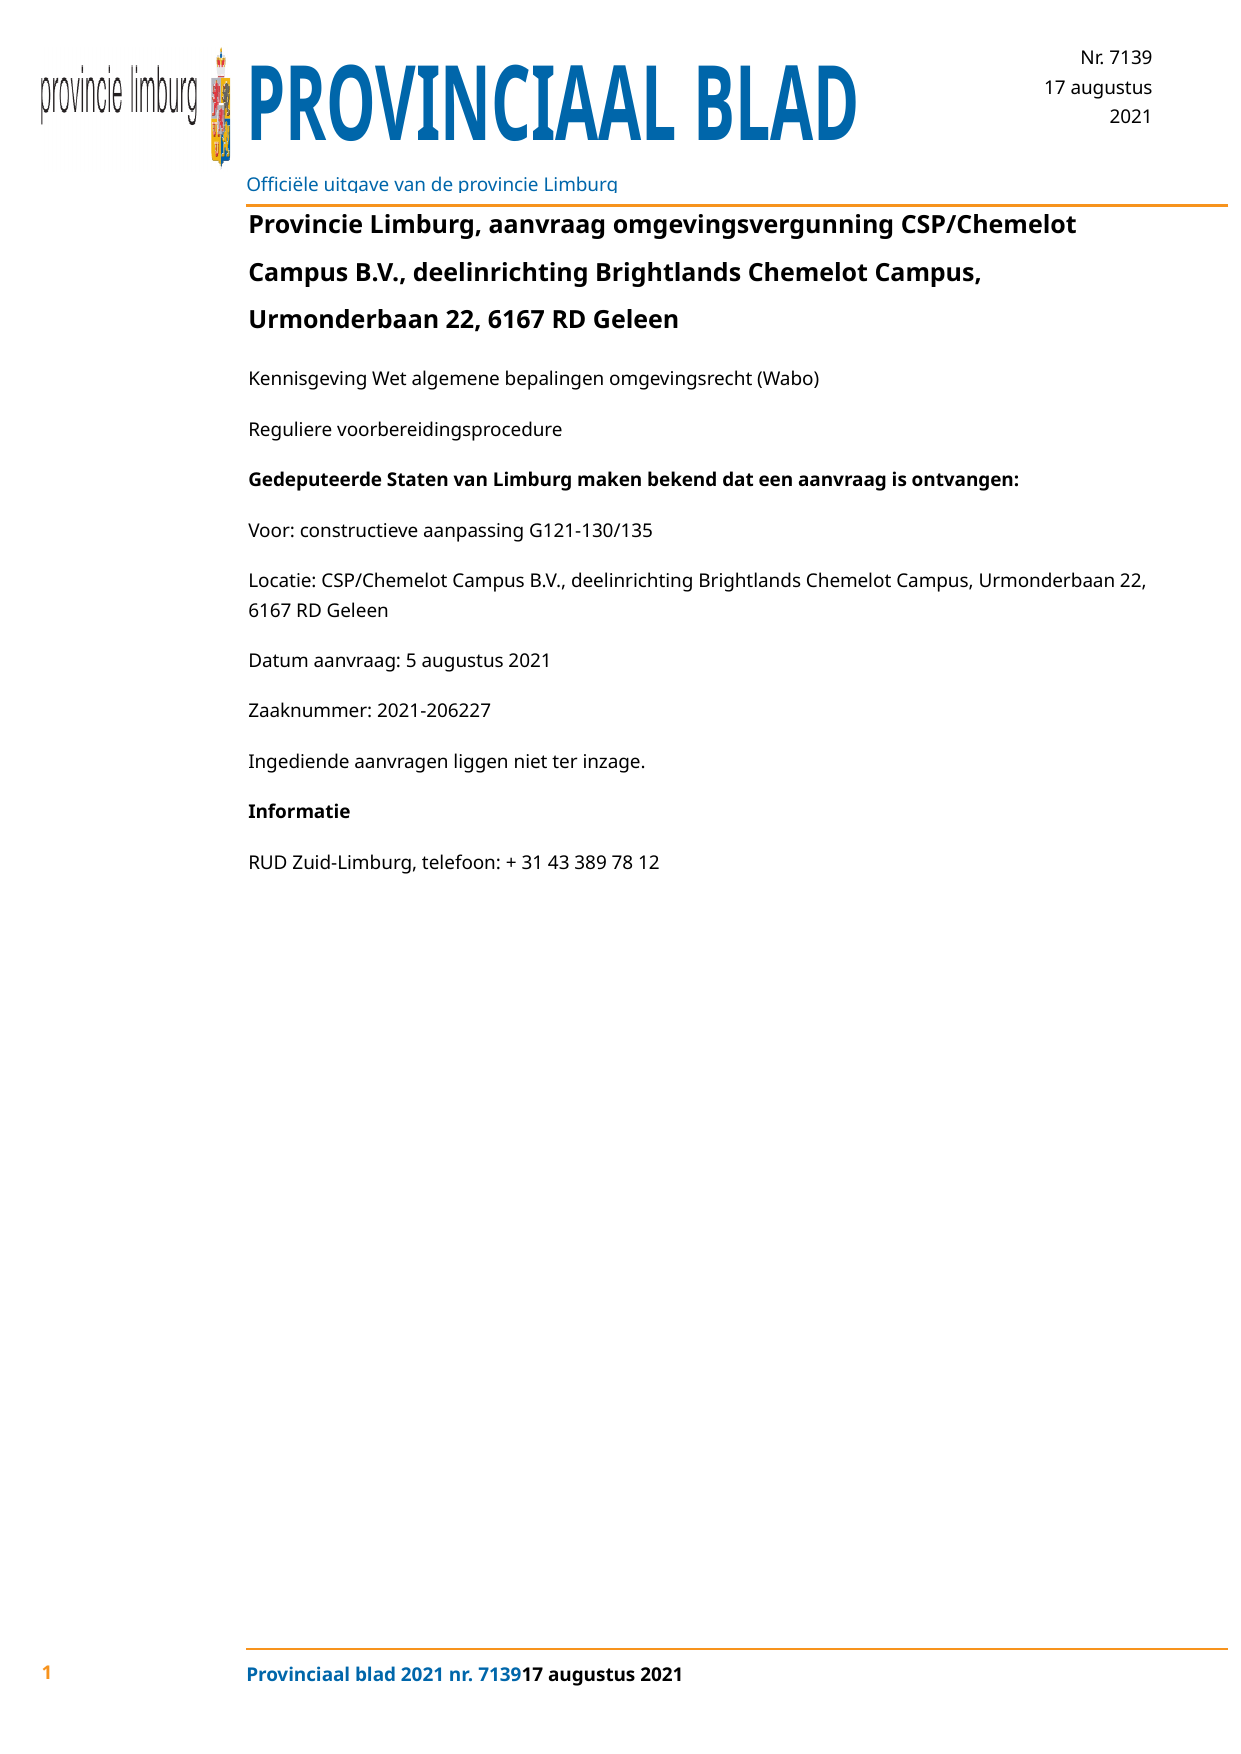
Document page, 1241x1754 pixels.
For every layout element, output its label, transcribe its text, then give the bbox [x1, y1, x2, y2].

text Ingediende aanvragen liggen niet ter inzage. [248, 748, 1152, 774]
text Locatie: CSP/Chemelot Campus B.V., deelinrichting Brightlands Chemelot Campus, Urmonderbaan 22, 6167 RD Geleen [248, 567, 1152, 622]
text Datum aanvraag: 5 augustus 2021 [248, 647, 1152, 673]
text Voor: constructieve aanpassing G121-130/135 [248, 517, 1152, 542]
text Reguliere voorbereidingsprocedure [248, 416, 1152, 442]
text RUD Zuid-Limburg, telefoon: + 31 43 389 78 12 [248, 849, 1152, 874]
text Informatie [248, 798, 1152, 824]
picture [41, 47, 231, 172]
text Kennisgeving Wet algemene bepalingen omgevingsrecht (Wabo) [248, 366, 1152, 391]
text Zaaknummer: 2021-206227 [248, 698, 1152, 723]
text Provincie Limburg, aanvraag omgevingsvergunning CSP/Chemelot Campus B.V., deelinrichting Brightlands Chemelot Campus, Urmonderbaan 22, 6167 RD Geleen [248, 207, 1152, 336]
text Gedeputeerde Staten van Limburg maken bekend dat een aanvraag is ontvangen: [248, 466, 1152, 492]
